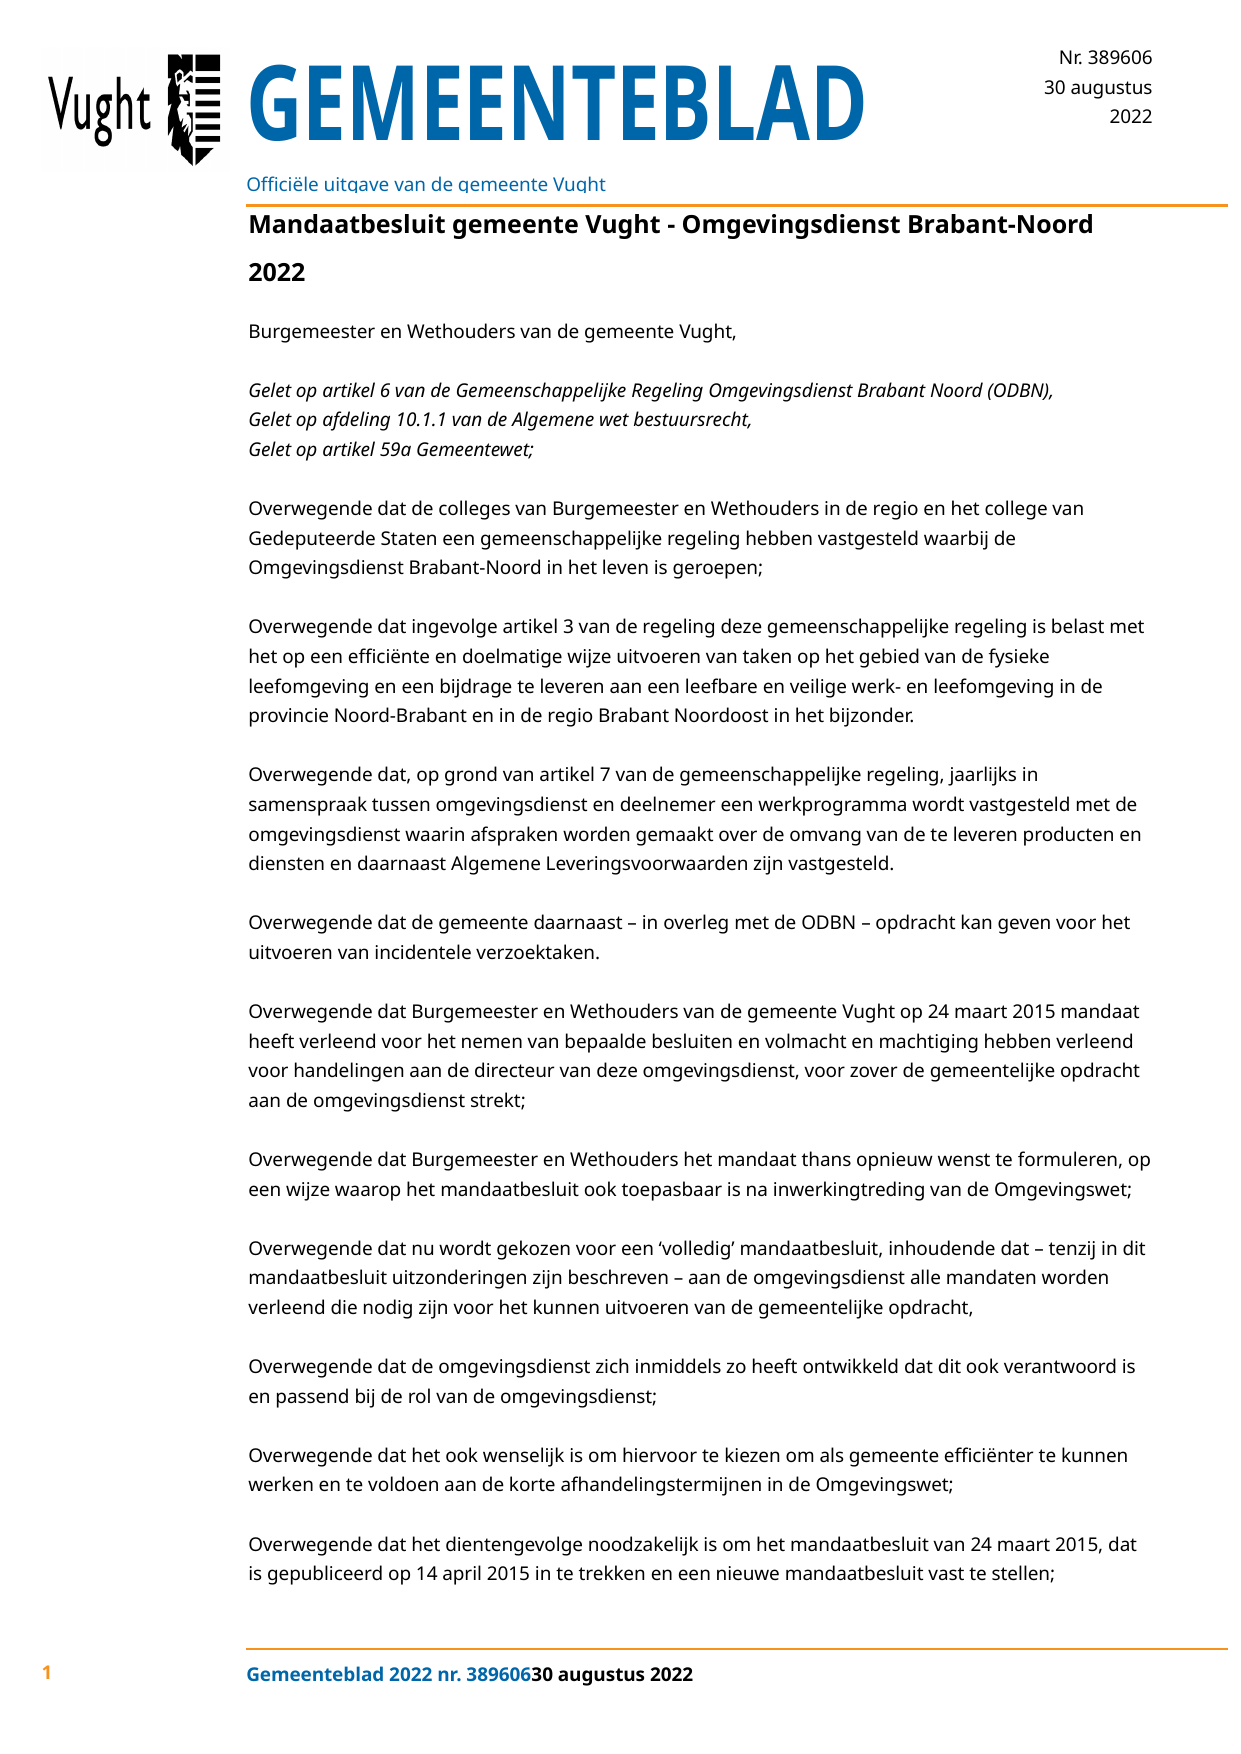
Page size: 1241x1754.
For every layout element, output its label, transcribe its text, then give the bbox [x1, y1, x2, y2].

text Overwegende dat het dientengevolge noodzakelijk is om het mandaatbesluit van 24 maart 2015, dat is gepubliceerd op 14 april 2015 in te trekken en een nieuwe mandaatbesluit vast te stellen; [248, 1531, 1152, 1586]
text Mandaatbesluit gemeente Vught - Omgevingsdienst Brabant-Noord 2022 [248, 207, 1152, 288]
text Overwegende dat nu wordt gekozen voor een ‘volledig’ mandaatbesluit, inhoudende dat – tenzij in dit mandaatbesluit uitzonderingen zijn beschreven – aan de omgevingsdienst alle mandaten worden verleend die nodig zijn voor het kunnen uitvoeren van de gemeentelijke opdracht, [248, 1235, 1152, 1320]
picture [41, 47, 231, 172]
text Gelet op artikel 6 van de Gemeenschappelijke Regeling Omgevingsdienst Brabant Noord (ODBN), [248, 377, 1152, 403]
text Overwegende dat Burgemeester en Wethouders het mandaat thans opnieuw wenst te formuleren, op een wijze waarop het mandaatbesluit ook toepasbaar is na inwerkingtreding van de Omgevingswet; [248, 1146, 1152, 1202]
text Overwegende dat ingevolge artikel 3 van de regeling deze gemeenschappelijke regeling is belast met het op een efficiënte en doelmatige wijze uitvoeren van taken op het gebied van de fysieke leefomgeving en een bijdrage te leveren aan een leefbare en veilige werk- en leefomgeving in de provincie Noord-Brabant en in de regio Brabant Noordoost in het bijzonder. [248, 614, 1152, 728]
text Overwegende dat de colleges van Burgemeester en Wethouders in de regio en het college van Gedeputeerde Staten een gemeenschappelijke regeling hebben vastgesteld waarbij de Omgevingsdienst Brabant-Noord in het leven is geroepen; [248, 495, 1152, 580]
text Overwegende dat Burgemeester en Wethouders van de gemeente Vught op 24 maart 2015 mandaat heeft verleend voor het nemen van bepaalde besluiten en volmacht en machtiging hebben verleend voor handelingen aan de directeur van deze omgevingsdienst, voor zover de gemeentelijke opdracht aan de omgevingsdienst strekt; [248, 998, 1152, 1113]
text Overwegende dat de omgevingsdienst zich inmiddels zo heeft ontwikkeld dat dit ook verantwoord is en passend bij de rol van de omgevingsdienst; [248, 1353, 1152, 1409]
text Gelet op artikel 59a Gemeentewet; [248, 436, 1152, 462]
text Overwegende dat de gemeente daarnaast – in overleg met de ODBN – opdracht kan geven voor het uitvoeren van incidentele verzoektaken. [248, 909, 1152, 965]
text Overwegende dat, op grond van artikel 7 van de gemeenschappelijke regeling, jaarlijks in samenspraak tussen omgevingsdienst en deelnemer een werkprogramma wordt vastgesteld met de omgevingsdienst waarin afspraken worden gemaakt over de omvang van de te leveren producten en diensten en daarnaast Algemene Leveringsvoorwaarden zijn vastgesteld. [248, 762, 1152, 876]
text Burgemeester en Wethouders van de gemeente Vught, [248, 318, 1152, 344]
text Overwegende dat het ook wenselijk is om hiervoor te kiezen om als gemeente efficiënter te kunnen werken en te voldoen aan de korte afhandelingstermijnen in de Omgevingswet; [248, 1442, 1152, 1497]
text Gelet op afdeling 10.1.1 van de Algemene wet bestuursrecht, [248, 407, 1152, 432]
